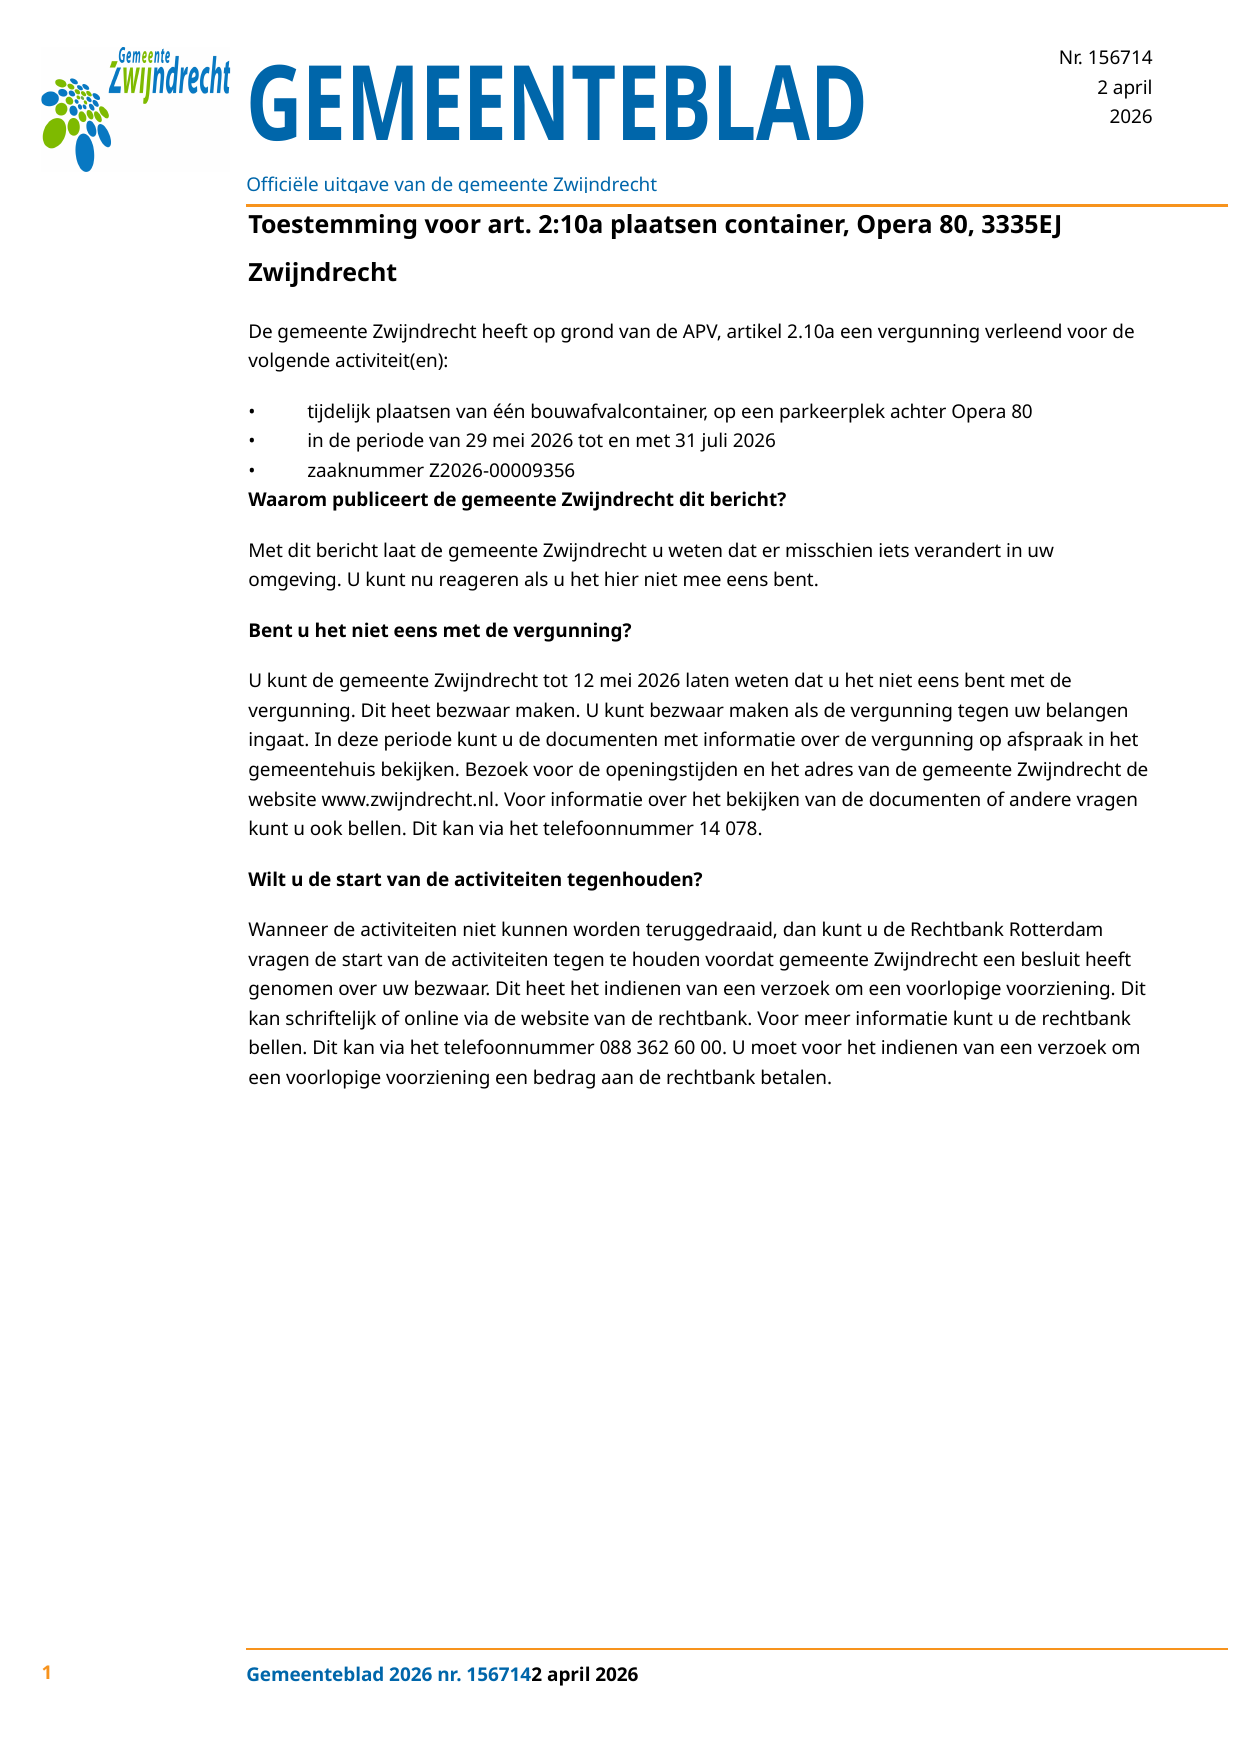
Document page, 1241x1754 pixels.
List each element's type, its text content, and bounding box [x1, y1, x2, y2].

text Bent u het niet eens met de vergunning? [248, 617, 1152, 643]
list tijdelijk plaatsen van één bouwafvalcontainer, op een parkeerplek achter Opera 80 [248, 398, 1152, 424]
text Waarom publiceert de gemeente Zwijndrecht dit bericht? [248, 487, 1152, 512]
text Wanneer de activiteiten niet kunnen worden teruggedraaid, dan kunt u de Rechtbank Rotterdam vragen de start van de activiteiten tegen te houden voordat gemeente Zwijndrecht een besluit heeft genomen over uw bezwaar. Dit heet het indienen van een verzoek om een voorlopige voorziening. Dit kan schriftelijk of online via de website van de rechtbank. Voor meer informatie kunt u de rechtbank bellen. Dit kan via het telefoonnummer 088 362 60 00. U moet voor het indienen van een verzoek om een voorlopige voorziening een bedrag aan de rechtbank betalen. [248, 916, 1152, 1090]
list in de periode van 29 mei 2026 tot en met 31 juli 2026 [248, 427, 1152, 453]
text De gemeente Zwijndrecht heeft op grond van de APV, artikel 2.10a een vergunning verleend voor de volgende activiteit(en): [248, 318, 1152, 373]
text Met dit bericht laat de gemeente Zwijndrecht u weten dat er misschien iets verandert in uw omgeving. U kunt nu reageren als u het hier niet mee eens bent. [248, 537, 1152, 592]
text Wilt u de start van de activiteiten tegenhouden? [248, 866, 1152, 892]
text Toestemming voor art. 2:10a plaatsen container, Opera 80, 3335EJ Zwijndrecht [248, 207, 1152, 288]
picture [41, 47, 231, 172]
list zaaknummer Z2026-00009356 [248, 457, 1152, 483]
text U kunt de gemeente Zwijndrecht tot 12 mei 2026 laten weten dat u het niet eens bent met de vergunning. Dit heet bezwaar maken. U kunt bezwaar maken als de vergunning tegen uw belangen ingaat. In deze periode kunt u de documenten met informatie over de vergunning op afspraak in het gemeentehuis bekijken. Bezoek voor de openingstijden en het adres van de gemeente Zwijndrecht de website www.zwijndrecht.nl. Voor informatie over het bekijken van de documenten of andere vragen kunt u ook bellen. Dit kan via het telefoonnummer 14 078. [248, 667, 1152, 841]
